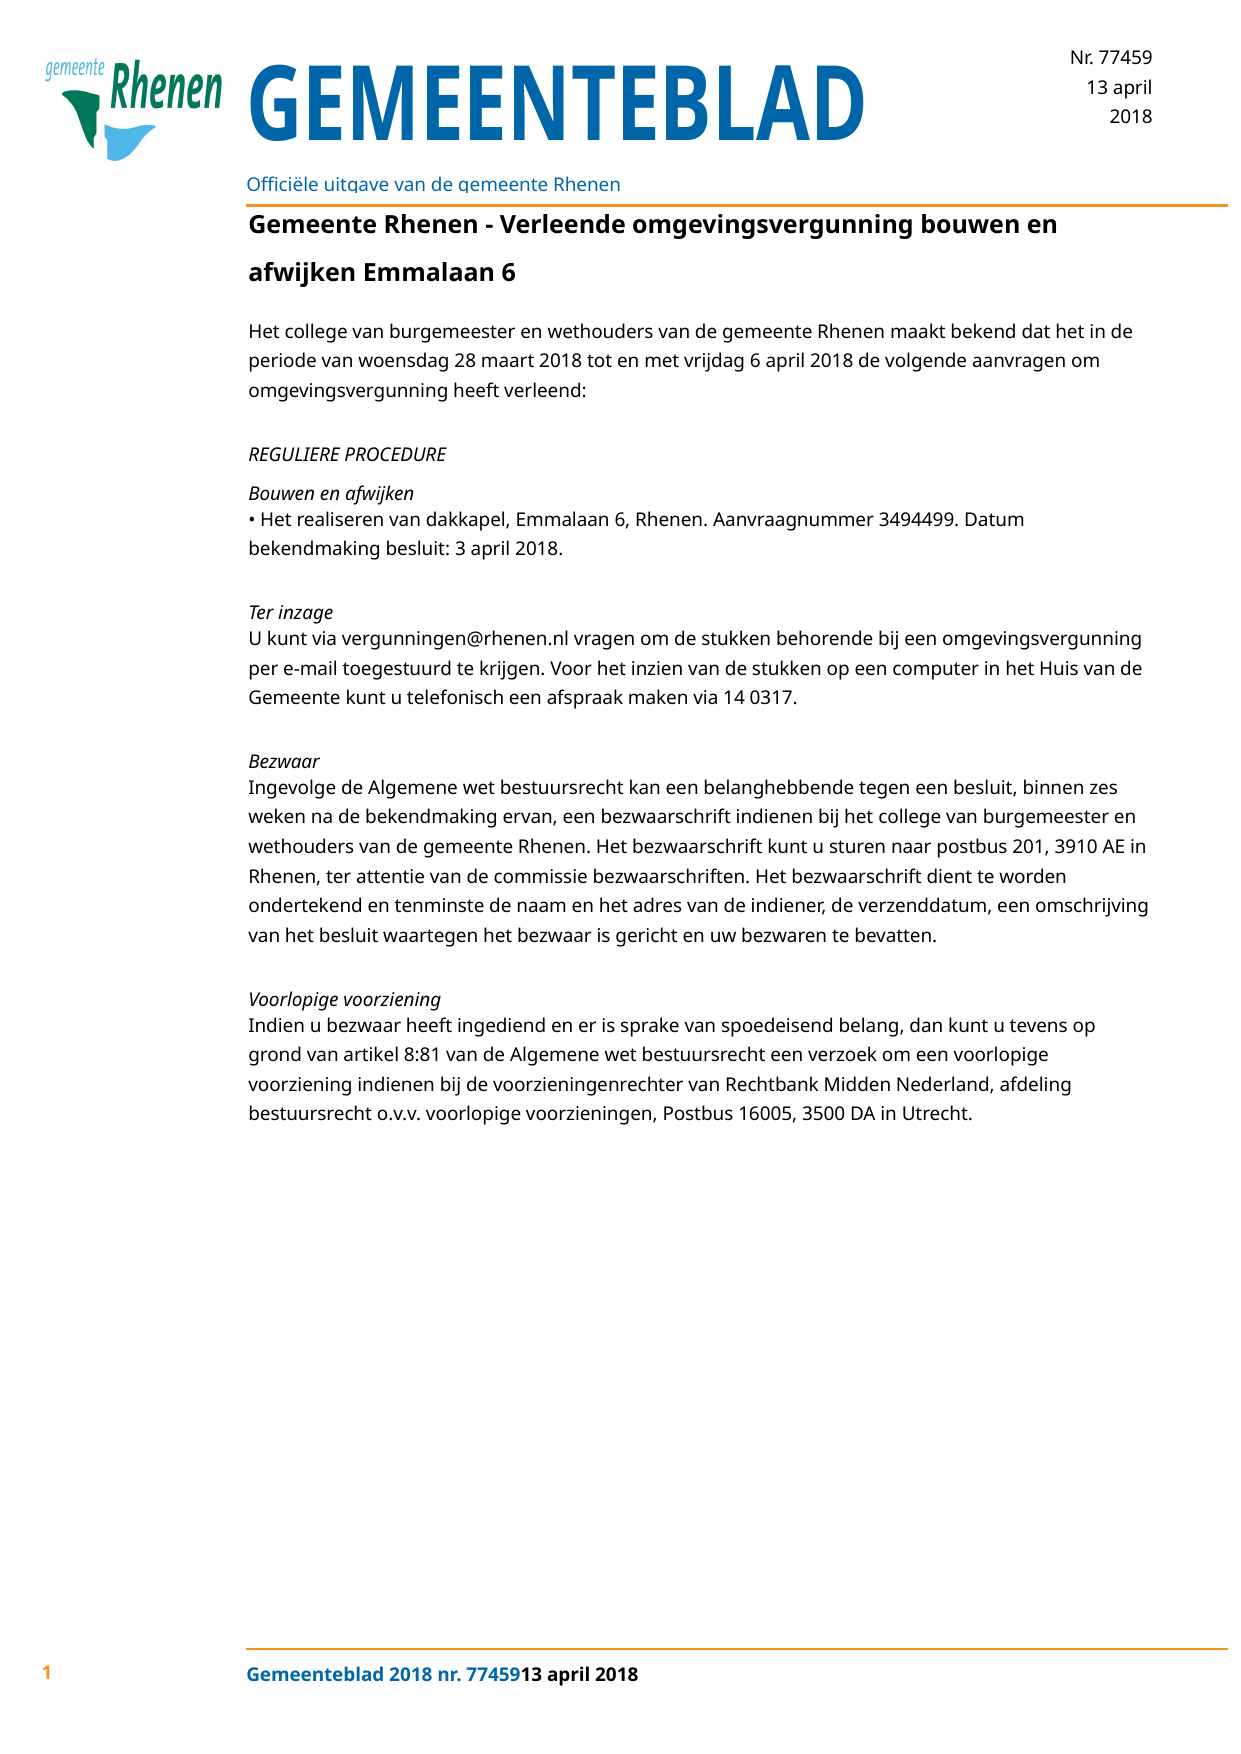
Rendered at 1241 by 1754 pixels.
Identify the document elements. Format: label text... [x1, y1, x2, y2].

text • Het realiseren van dakkapel, Emmalaan 6, Rhenen. Aanvraagnummer 3494499. Datum bekendmaking besluit: 3 april 2018. [248, 506, 1152, 561]
text Gemeente Rhenen - Verleende omgevingsvergunning bouwen en afwijken Emmalaan 6 [248, 207, 1152, 288]
text REGULIERE PROCEDURE [248, 441, 1152, 467]
picture [41, 47, 231, 172]
text Voorlopige voorziening [248, 986, 1152, 1012]
text U kunt via vergunningen@rhenen.nl vragen om de stukken behorende bij een omgevingsvergunning per e-mail toegestuurd te krijgen. Voor het inzien van de stukken op een computer in het Huis van de Gemeente kunt u telefonisch een afspraak maken via 14 0317. [248, 625, 1152, 710]
text Het college van burgemeester en wethouders van de gemeente Rhenen maakt bekend dat het in de periode van woensdag 28 maart 2018 tot en met vrijdag 6 april 2018 de volgende aanvragen om omgevingsvergunning heeft verleend: [248, 318, 1152, 403]
text Bezwaar [248, 748, 1152, 774]
text Indien u bezwaar heeft ingediend en er is sprake van spoedeisend belang, dan kunt u tevens op grond van artikel 8:81 van de Algemene wet bestuursrecht een verzoek om een voorlopige voorziening indienen bij de voorzieningenrechter van Rechtbank Midden Nederland, afdeling bestuursrecht o.v.v. voorlopige voorzieningen, Postbus 16005, 3500 DA in Utrecht. [248, 1012, 1152, 1126]
text Ingevolge de Algemene wet bestuursrecht kan een belanghebbende tegen een besluit, binnen zes weken na de bekendmaking ervan, een bezwaarschrift indienen bij het college van burgemeester en wethouders van de gemeente Rhenen. Het bezwaarschrift kunt u sturen naar postbus 201, 3910 AE in Rhenen, ter attentie van de commissie bezwaarschriften. Het bezwaarschrift dient te worden ondertekend en tenminste de naam en het adres van de indiener, de verzenddatum, een omschrijving van het besluit waartegen het bezwaar is gericht en uw bezwaren te bevatten. [248, 774, 1152, 948]
text Ter inzage [248, 599, 1152, 625]
text Bouwen en afwijken [248, 480, 1152, 506]
